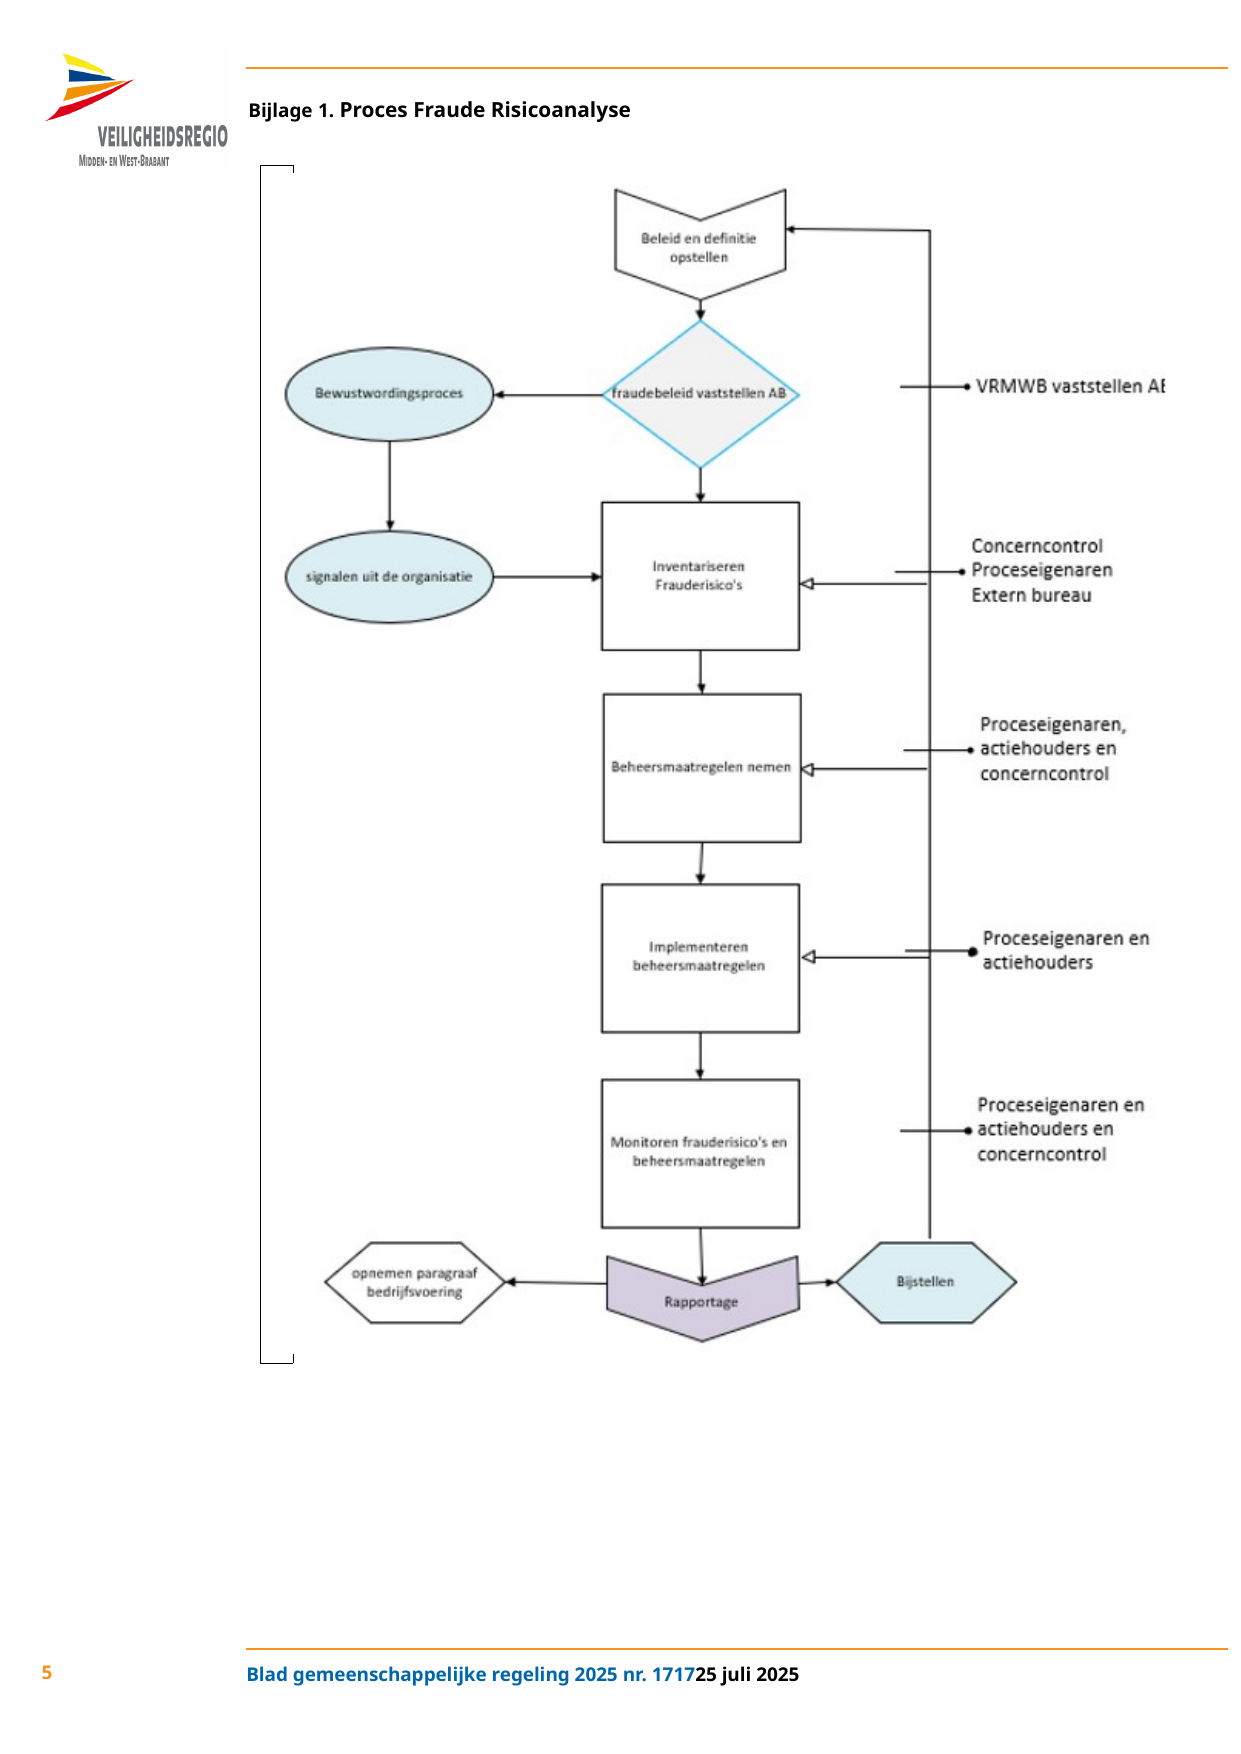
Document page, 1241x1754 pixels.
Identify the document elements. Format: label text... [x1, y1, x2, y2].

text Bijlage 1. Proces Fraude Risicoanalyse [248, 95, 1152, 123]
picture [268, 173, 1173, 1354]
picture [41, 47, 231, 172]
